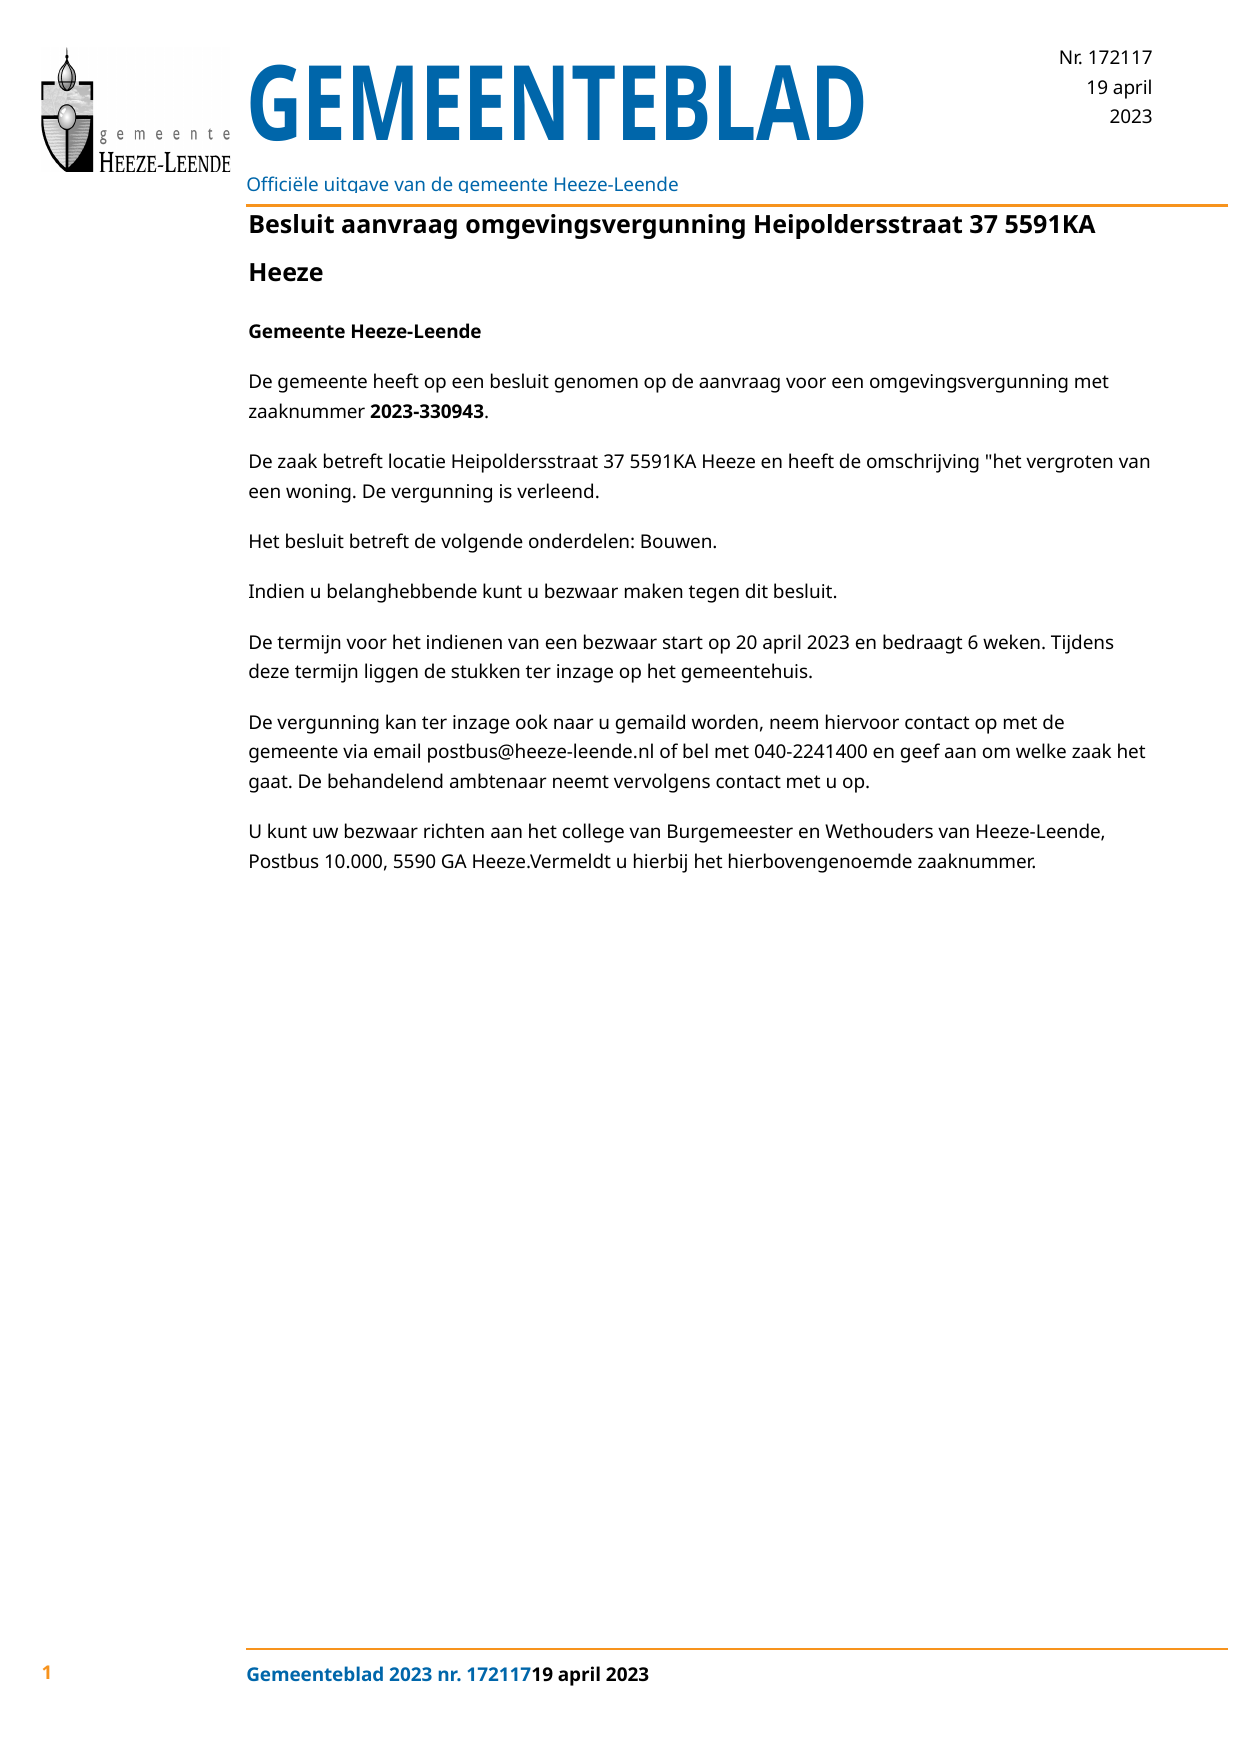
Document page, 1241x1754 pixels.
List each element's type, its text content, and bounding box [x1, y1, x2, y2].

text U kunt uw bezwaar richten aan het college van Burgemeester en Wethouders van Heeze-Leende, Postbus 10.000, 5590 GA Heeze.Vermeldt u hierbij het hierbovengenoemde zaaknummer. [248, 819, 1152, 874]
picture [41, 47, 231, 172]
text De zaak betreft locatie Heipoldersstraat 37 5591KA Heeze en heeft de omschrijving "het vergroten van een woning. De vergunning is verleend. [248, 448, 1152, 504]
text De vergunning kan ter inzage ook naar u gemaild worden, neem hiervoor contact op met de gemeente via email postbus@heeze-leende.nl of bel met 040-2241400 en geef aan om welke zaak het gaat. De behandelend ambtenaar neemt vervolgens contact met u op. [248, 709, 1152, 794]
text De termijn voor het indienen van een bezwaar start op 20 april 2023 en bedraagt 6 weken. Tijdens deze termijn liggen de stukken ter inzage op het gemeentehuis. [248, 629, 1152, 684]
text Indien u belanghebbende kunt u bezwaar maken tegen dit besluit. [248, 579, 1152, 604]
text De gemeente heeft op een besluit genomen op de aanvraag voor een omgevingsvergunning met zaaknummer 2023-330943. [248, 368, 1152, 424]
text Gemeente Heeze-Leende [248, 318, 1152, 344]
text Besluit aanvraag omgevingsvergunning Heipoldersstraat 37 5591KA Heeze [248, 207, 1152, 288]
text Het besluit betreft de volgende onderdelen: Bouwen. [248, 528, 1152, 554]
